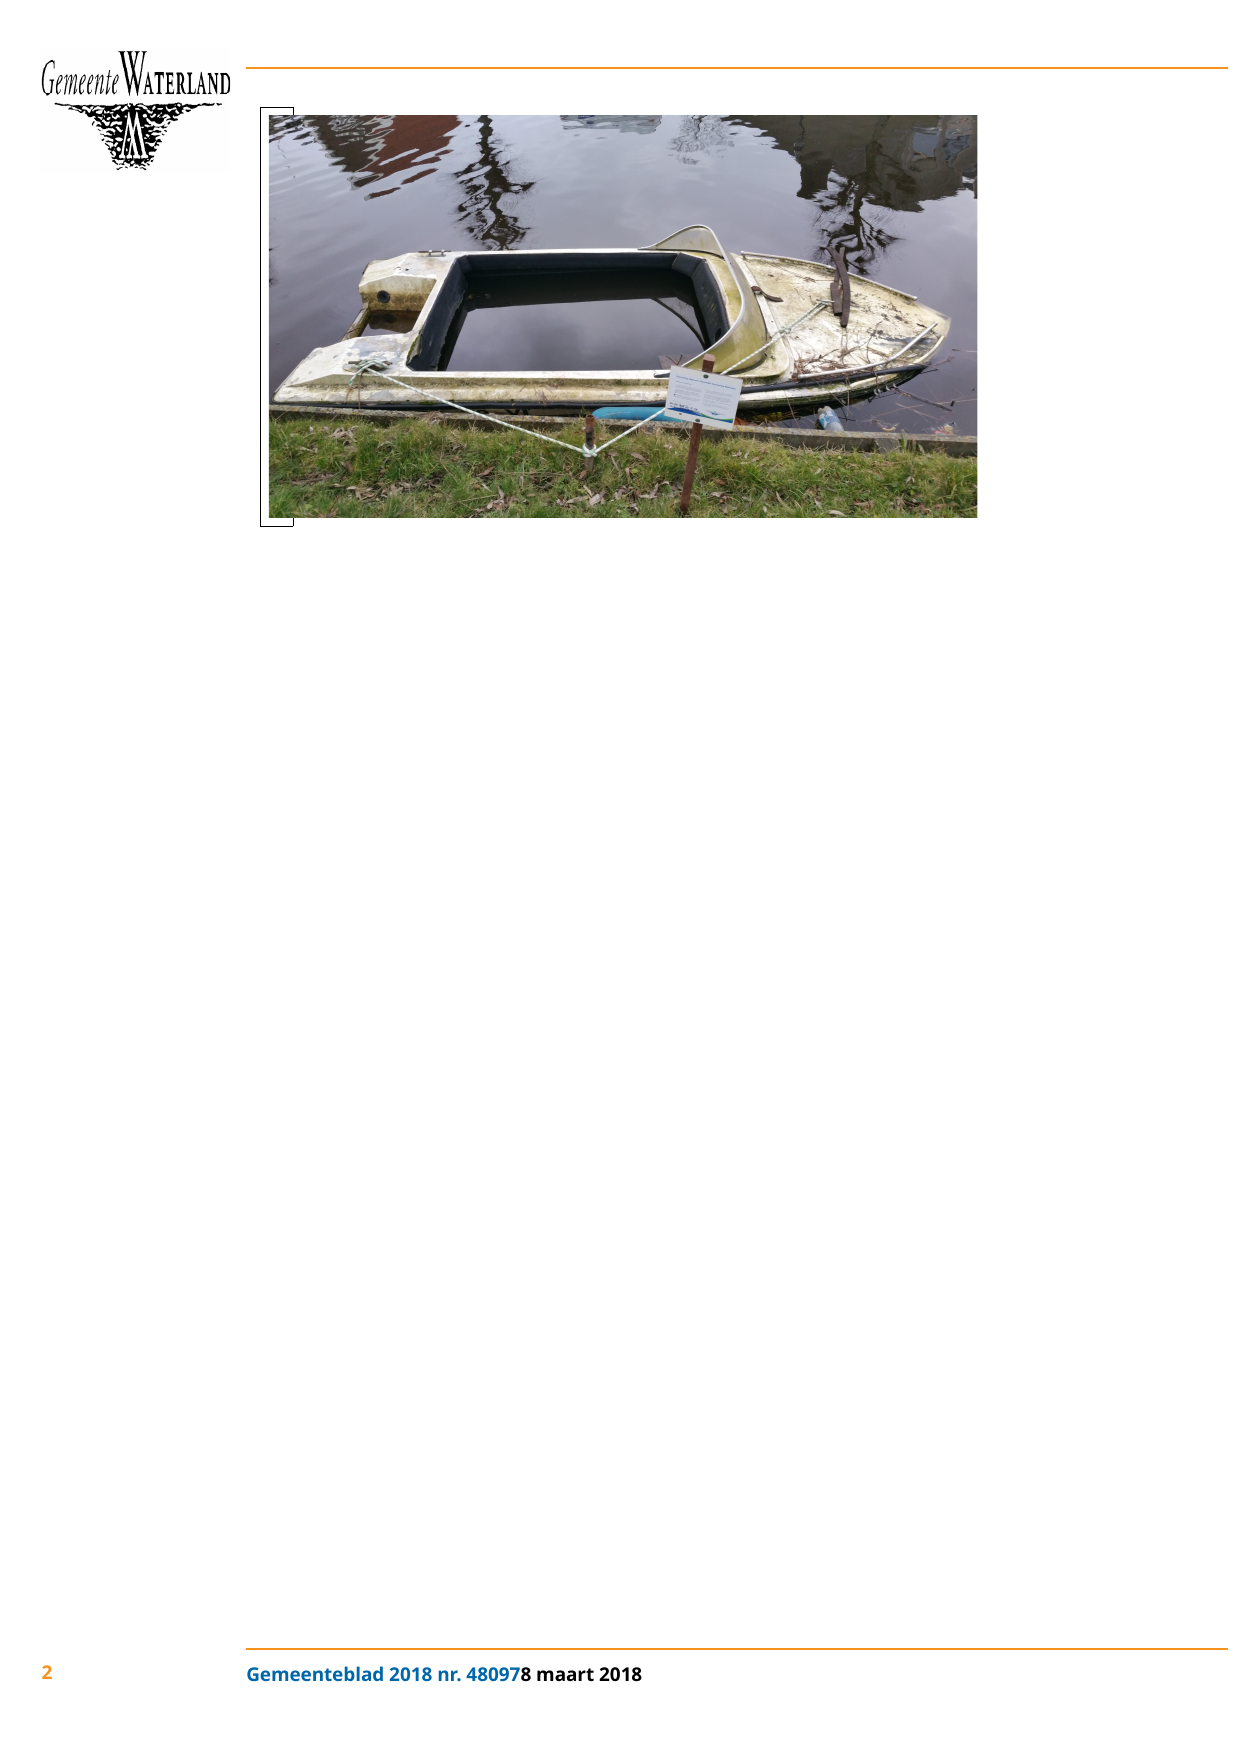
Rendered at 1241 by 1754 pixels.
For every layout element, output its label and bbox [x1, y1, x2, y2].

picture [41, 47, 231, 172]
picture [268, 115, 978, 518]
